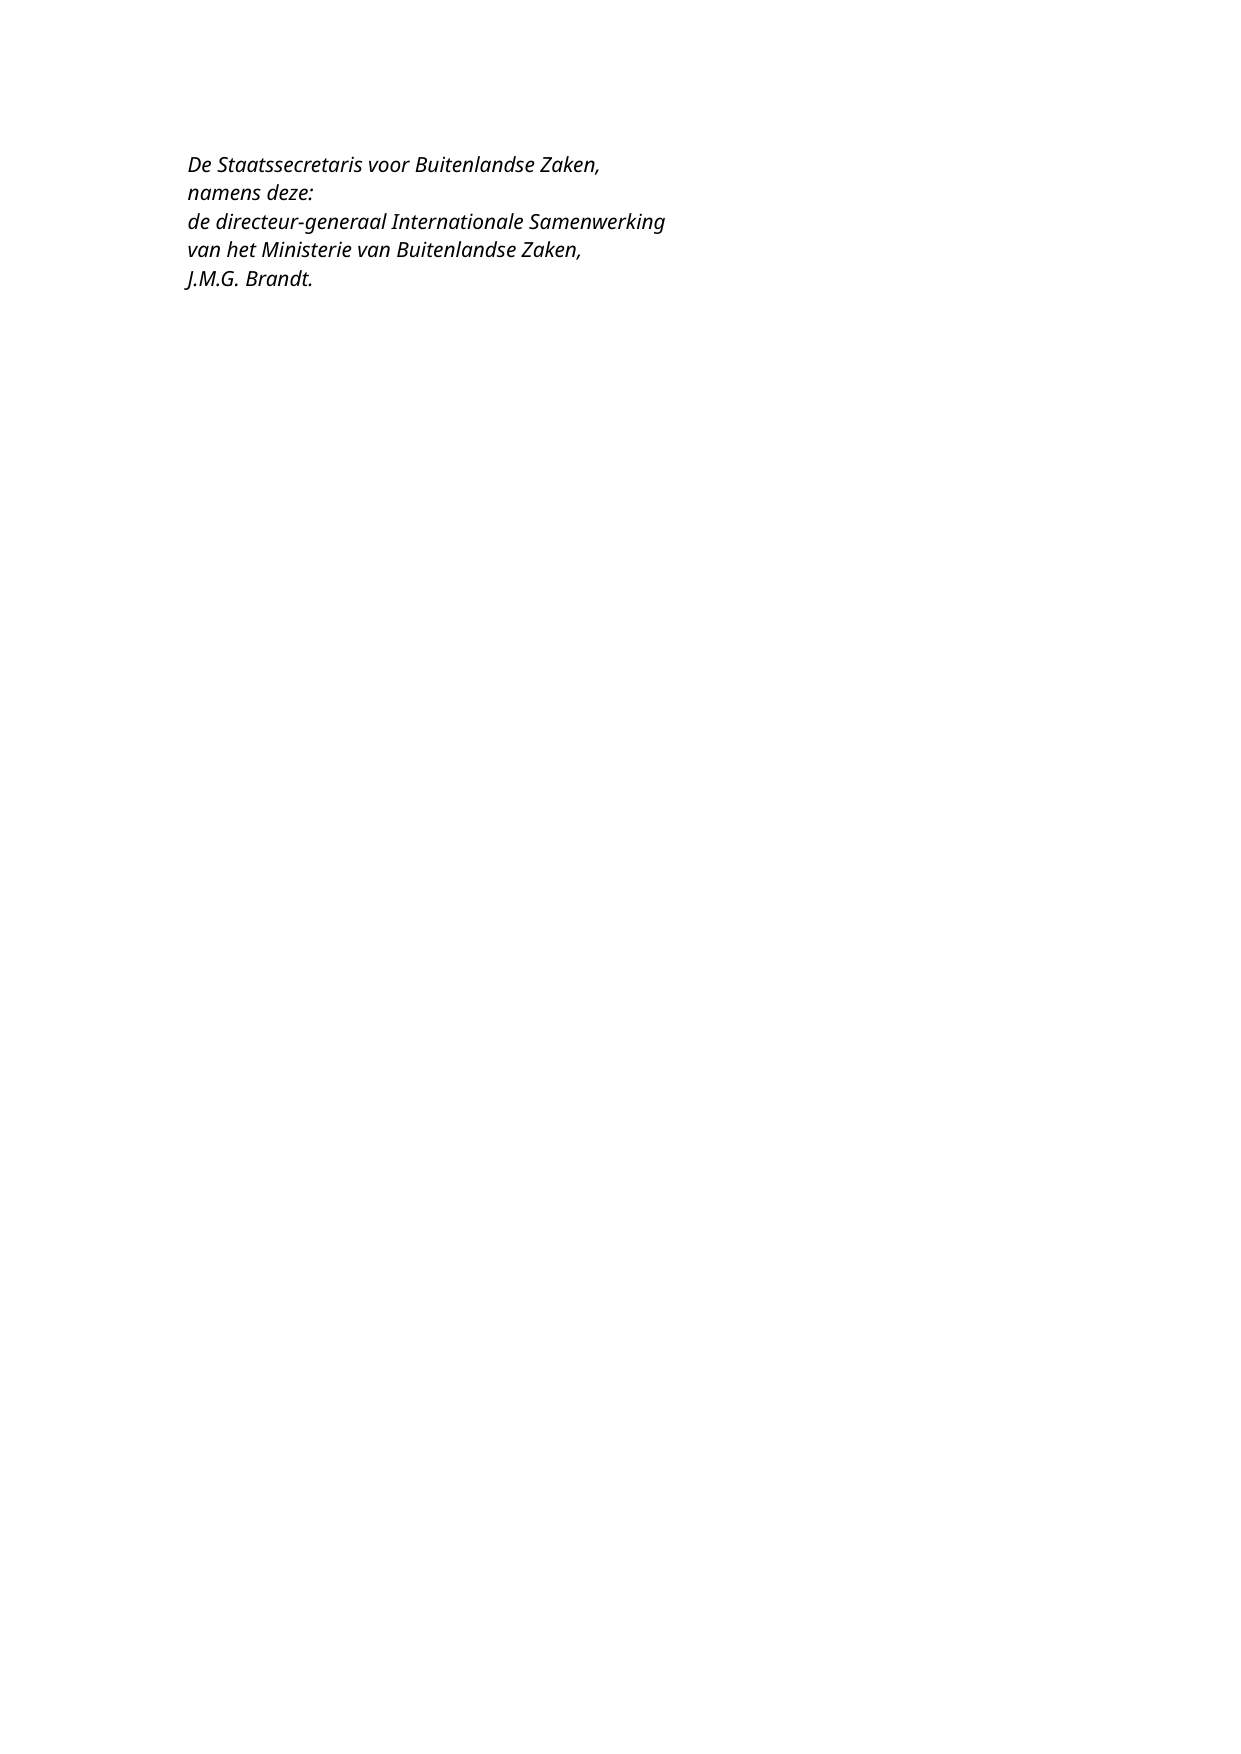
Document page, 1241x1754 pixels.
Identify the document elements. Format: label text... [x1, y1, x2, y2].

text De Staatssecretaris voor Buitenlandse Zaken, [187, 150, 1053, 178]
text de directeur-generaal Internationale Samenwerking [187, 207, 1053, 235]
text J.M.G. Brandt. [187, 264, 1053, 292]
text namens deze: [187, 178, 1053, 207]
text van het Ministerie van Buitenlandse Zaken, [187, 235, 1053, 264]
